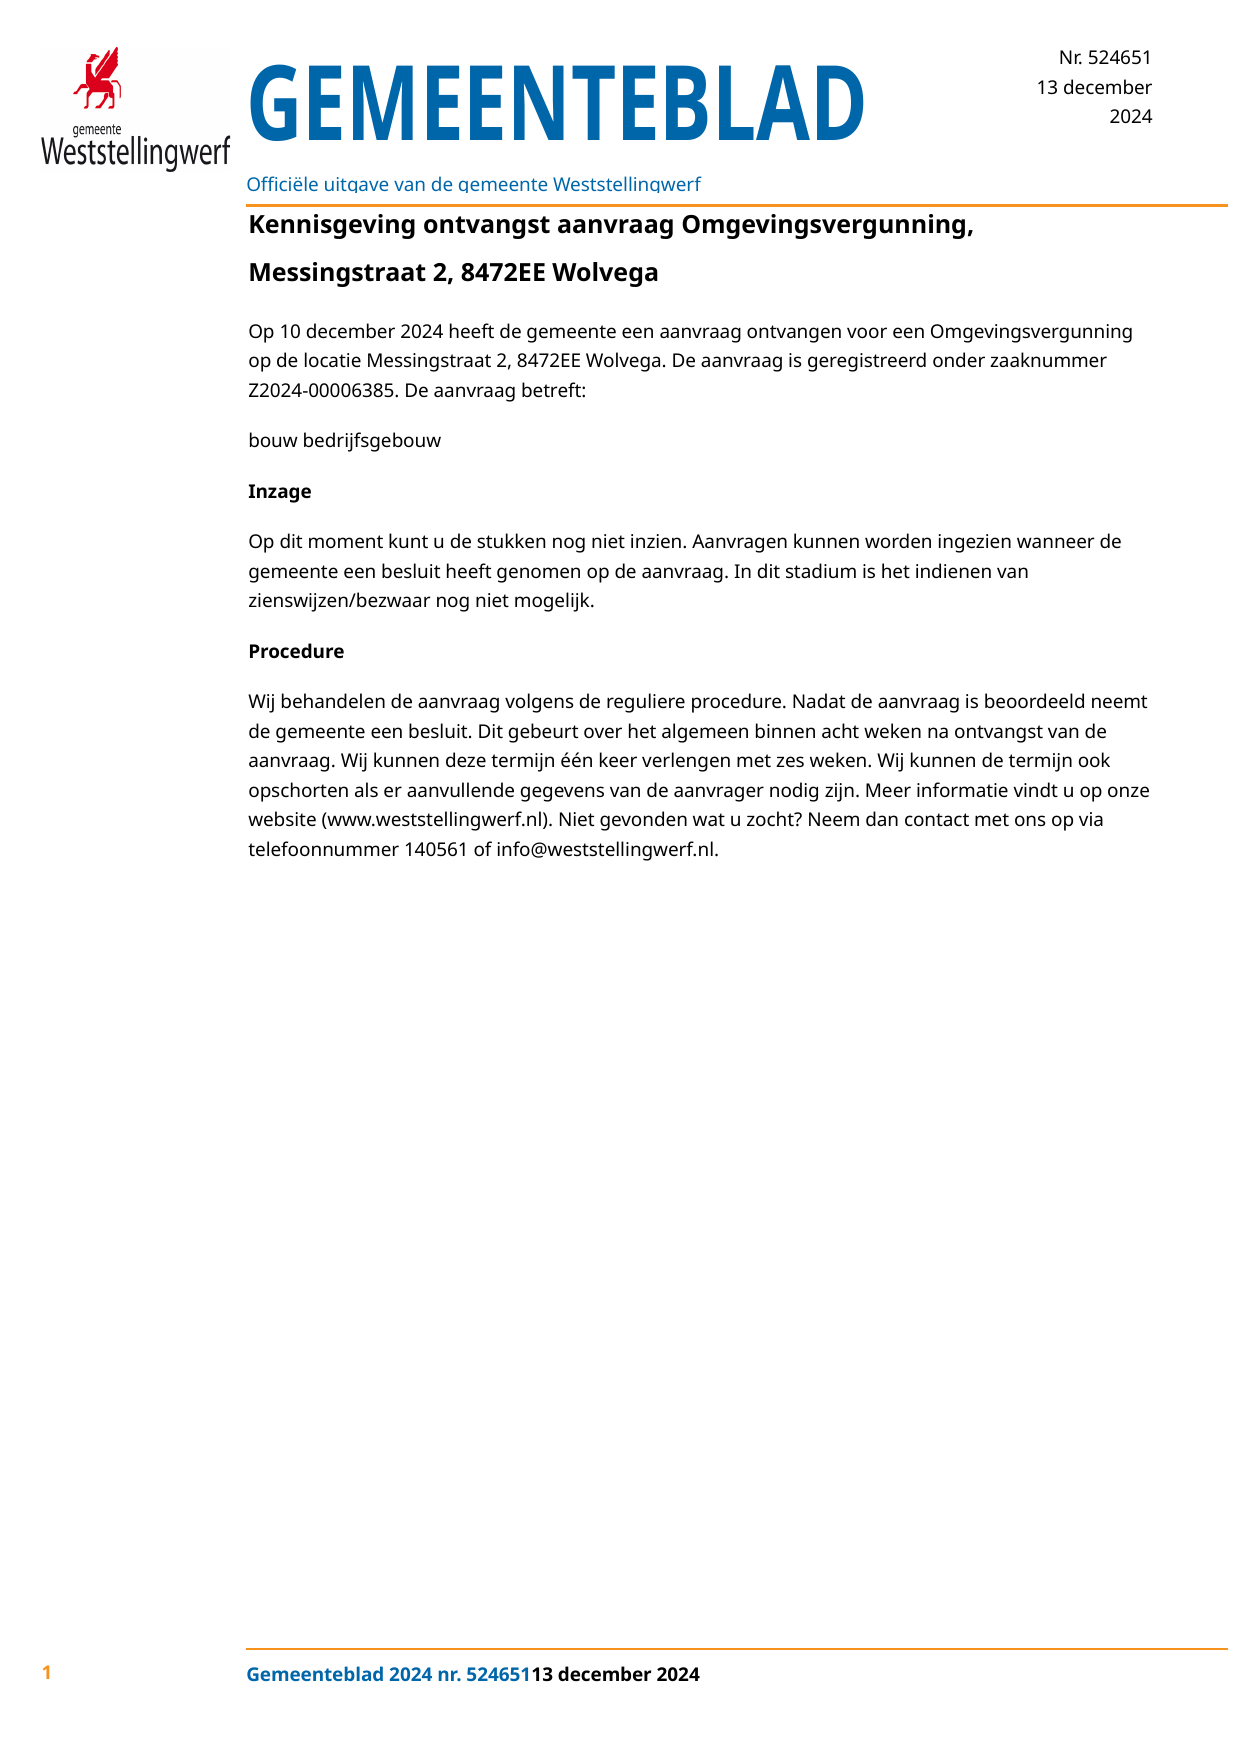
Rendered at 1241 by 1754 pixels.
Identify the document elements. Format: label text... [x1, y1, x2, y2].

text Op dit moment kunt u de stukken nog niet inzien. Aanvragen kunnen worden ingezien wanneer de gemeente een besluit heeft genomen op de aanvraag. In dit stadium is het indienen van zienswijzen/bezwaar nog niet mogelijk. [248, 528, 1152, 613]
text Kennisgeving ontvangst aanvraag Omgevingsvergunning, Messingstraat 2, 8472EE Wolvega [248, 207, 1152, 288]
text Op 10 december 2024 heeft de gemeente een aanvraag ontvangen voor een Omgevingsvergunning op de locatie Messingstraat 2, 8472EE Wolvega. De aanvraag is geregistreerd onder zaaknummer Z2024-00006385. De aanvraag betreft: [248, 318, 1152, 403]
text Inzage [248, 478, 1152, 504]
picture [41, 47, 231, 172]
text bouw bedrijfsgebouw [248, 427, 1152, 453]
text Procedure [248, 638, 1152, 664]
text Wij behandelen de aanvraag volgens de reguliere procedure. Nadat de aanvraag is beoordeeld neemt de gemeente een besluit. Dit gebeurt over het algemeen binnen acht weken na ontvangst van de aanvraag. Wij kunnen deze termijn één keer verlengen met zes weken. Wij kunnen de termijn ook opschorten als er aanvullende gegevens van de aanvrager nodig zijn. Meer informatie vindt u op onze website (www.weststellingwerf.nl). Niet gevonden wat u zocht? Neem dan contact met ons op via telefoonnummer 140561 of info@weststellingwerf.nl. [248, 688, 1152, 862]
